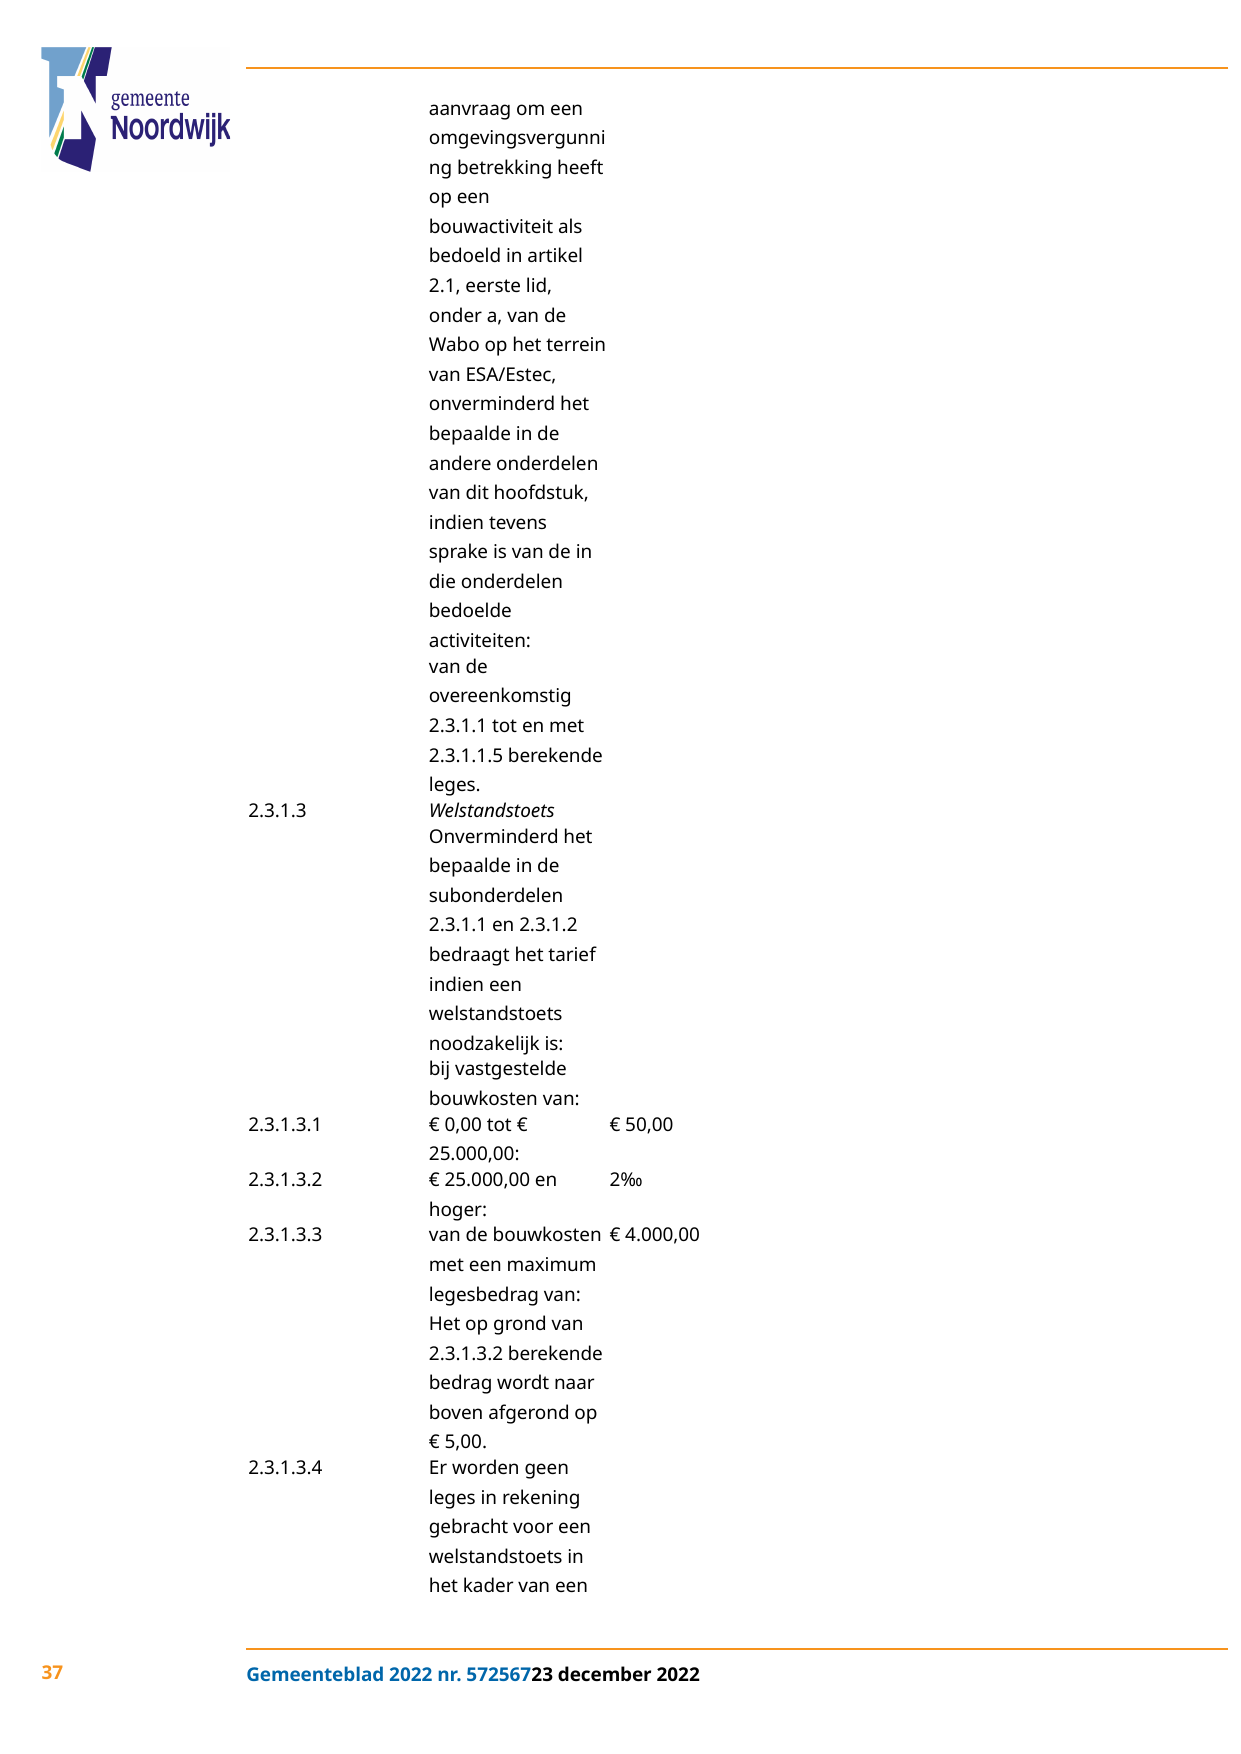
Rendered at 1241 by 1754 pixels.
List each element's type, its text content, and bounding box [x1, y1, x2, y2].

table_cell 2.3.1.3.1 [248, 1111, 429, 1166]
table_cell [609, 1056, 971, 1111]
table_cell bij vastgestelde bouwkosten van: [429, 1056, 609, 1111]
table_cell [971, 653, 1152, 797]
table_cell € 4.000,00 [609, 1222, 971, 1454]
table_cell [248, 653, 429, 797]
table_cell [971, 1056, 1152, 1111]
table_cell [248, 95, 429, 653]
table_cell € 25.000,00 en hoger: [429, 1166, 609, 1222]
table_cell [971, 1222, 1152, 1454]
table_cell [609, 653, 971, 797]
table_cell Welstandstoets [429, 797, 609, 823]
table_cell 2.3.1.3 [248, 797, 429, 823]
table_cell van de bouwkosten met een maximum legesbedrag van: Het op grond van 2.3.1.3.2 berekende bedrag wordt naar boven afgerond op € 5,00. [429, 1222, 609, 1454]
table_cell [609, 823, 971, 1056]
table_cell [971, 1111, 1152, 1166]
table_cell [971, 823, 1152, 1056]
table_cell 2.3.1.3.3 [248, 1222, 429, 1454]
table_cell € 0,00 tot € 25.000,00: [429, 1111, 609, 1166]
table_cell [248, 1056, 429, 1111]
table_cell 2.3.1.3.2 [248, 1166, 429, 1222]
table_cell [609, 1454, 971, 1598]
table_cell van de overeenkomstig 2.3.1.1 tot en met 2.3.1.1.5 berekende leges. [429, 653, 609, 797]
table_cell [609, 95, 971, 653]
table_cell [971, 95, 1152, 653]
table_cell [609, 797, 971, 823]
table_cell 2‰ [609, 1166, 971, 1222]
table_cell € 50,00 [609, 1111, 971, 1166]
table_cell [971, 797, 1152, 823]
table_cell [248, 823, 429, 1056]
table_cell aanvraag om een omgevingsvergunning betrekking heeft op een bouwactiviteit als bedoeld in artikel 2.1, eerste lid, onder a, van de Wabo op het terrein van ESA/Estec, onverminderd het bepaalde in de andere onderdelen van dit hoofdstuk, indien tevens sprake is van de in die onderdelen bedoelde activiteiten: [429, 95, 609, 653]
table_cell [971, 1454, 1152, 1598]
table_cell 2.3.1.3.4 [248, 1454, 429, 1598]
picture [41, 47, 231, 172]
table_cell Onverminderd het bepaalde in de subonderdelen 2.3.1.1 en 2.3.1.2 bedraagt het tarief indien een welstandstoets noodzakelijk is: [429, 823, 609, 1056]
table_cell [971, 1166, 1152, 1222]
table_cell Er worden geen leges in rekening gebracht voor een welstandstoets in het kader van een [429, 1454, 609, 1598]
